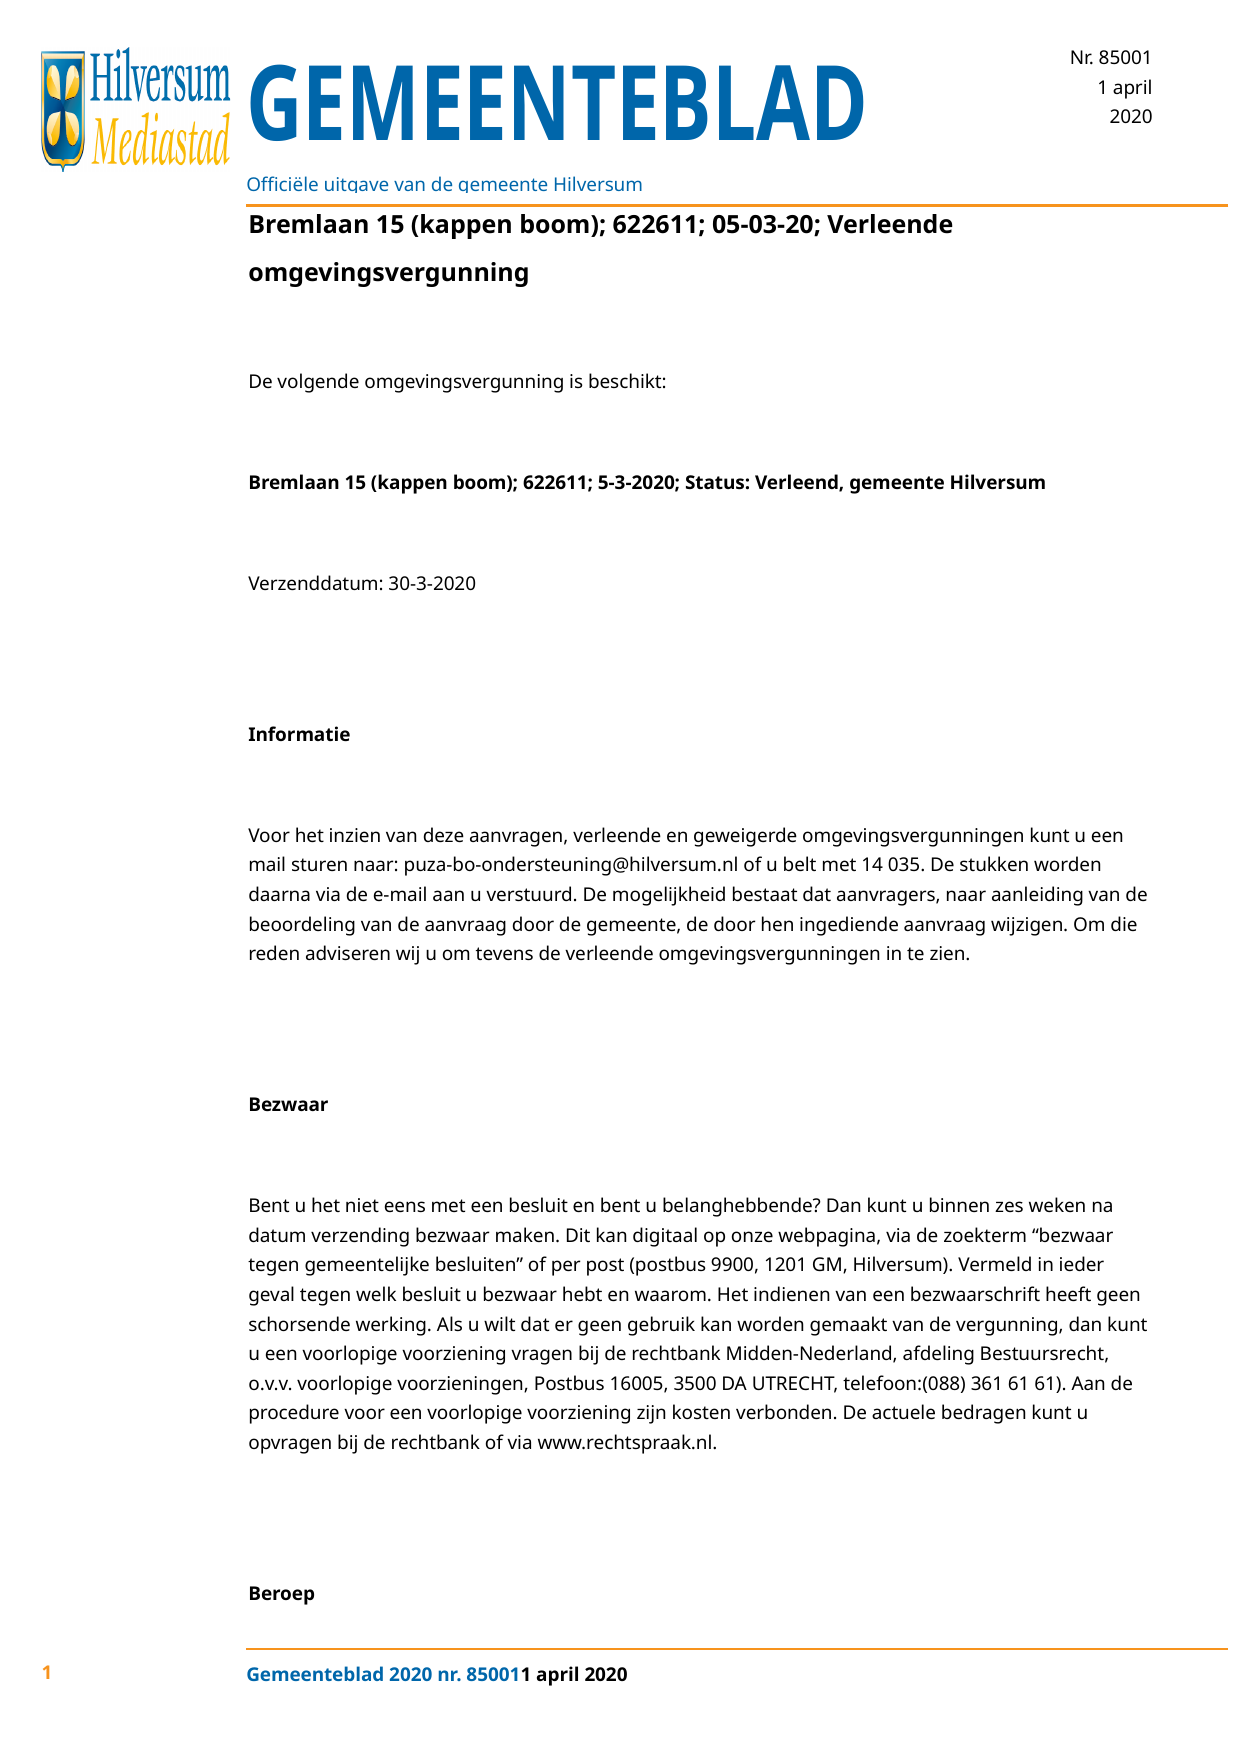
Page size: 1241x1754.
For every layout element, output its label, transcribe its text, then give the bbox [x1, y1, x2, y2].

text Bremlaan 15 (kappen boom); 622611; 05-03-20; Verleende omgevingsvergunning [248, 207, 1152, 288]
text Informatie [248, 721, 1152, 747]
text Bezwaar [248, 1092, 1152, 1117]
text Bremlaan 15 (kappen boom); 622611; 5-3-2020; Status: Verleend, gemeente Hilversum [248, 469, 1152, 495]
text Bent u het niet eens met een besluit en bent u belanghebbende? Dan kunt u binnen zes weken na datum verzending bezwaar maken. Dit kan digitaal op onze webpagina, via de zoekterm “bezwaar tegen gemeentelijke besluiten” of per post (postbus 9900, 1201 GM, Hilversum). Vermeld in ieder geval tegen welk besluit u bezwaar hebt en waarom. Het indienen van een bezwaarschrift heeft geen schorsende werking. Als u wilt dat er geen gebruik kan worden gemaakt van de vergunning, dan kunt u een voorlopige voorziening vragen bij de rechtbank Midden-Nederland, afdeling Bestuursrecht, o.v.v. voorlopige voorzieningen, Postbus 16005, 3500 DA UTRECHT, telefoon:(088) 361 61 61). Aan de procedure voor een voorlopige voorziening zijn kosten verbonden. De actuele bedragen kunt u opvragen bij de rechtbank of via www.rechtspraak.nl. [248, 1192, 1152, 1455]
picture [41, 47, 231, 172]
text De volgende omgevingsvergunning is beschikt: [248, 368, 1152, 394]
text Verzenddatum: 30-3-2020 [248, 570, 1152, 596]
text Beroep [248, 1580, 1152, 1606]
text Voor het inzien van deze aanvragen, verleende en geweigerde omgevingsvergunningen kunt u een mail sturen naar: puza-bo-ondersteuning@hilversum.nl of u belt met 14 035. De stukken worden daarna via de e-mail aan u verstuurd. De mogelijkheid bestaat dat aanvragers, naar aanleiding van de beoordeling van de aanvraag door de gemeente, de door hen ingediende aanvraag wijzigen. Om die reden adviseren wij u om tevens de verleende omgevingsvergunningen in te zien. [248, 822, 1152, 966]
